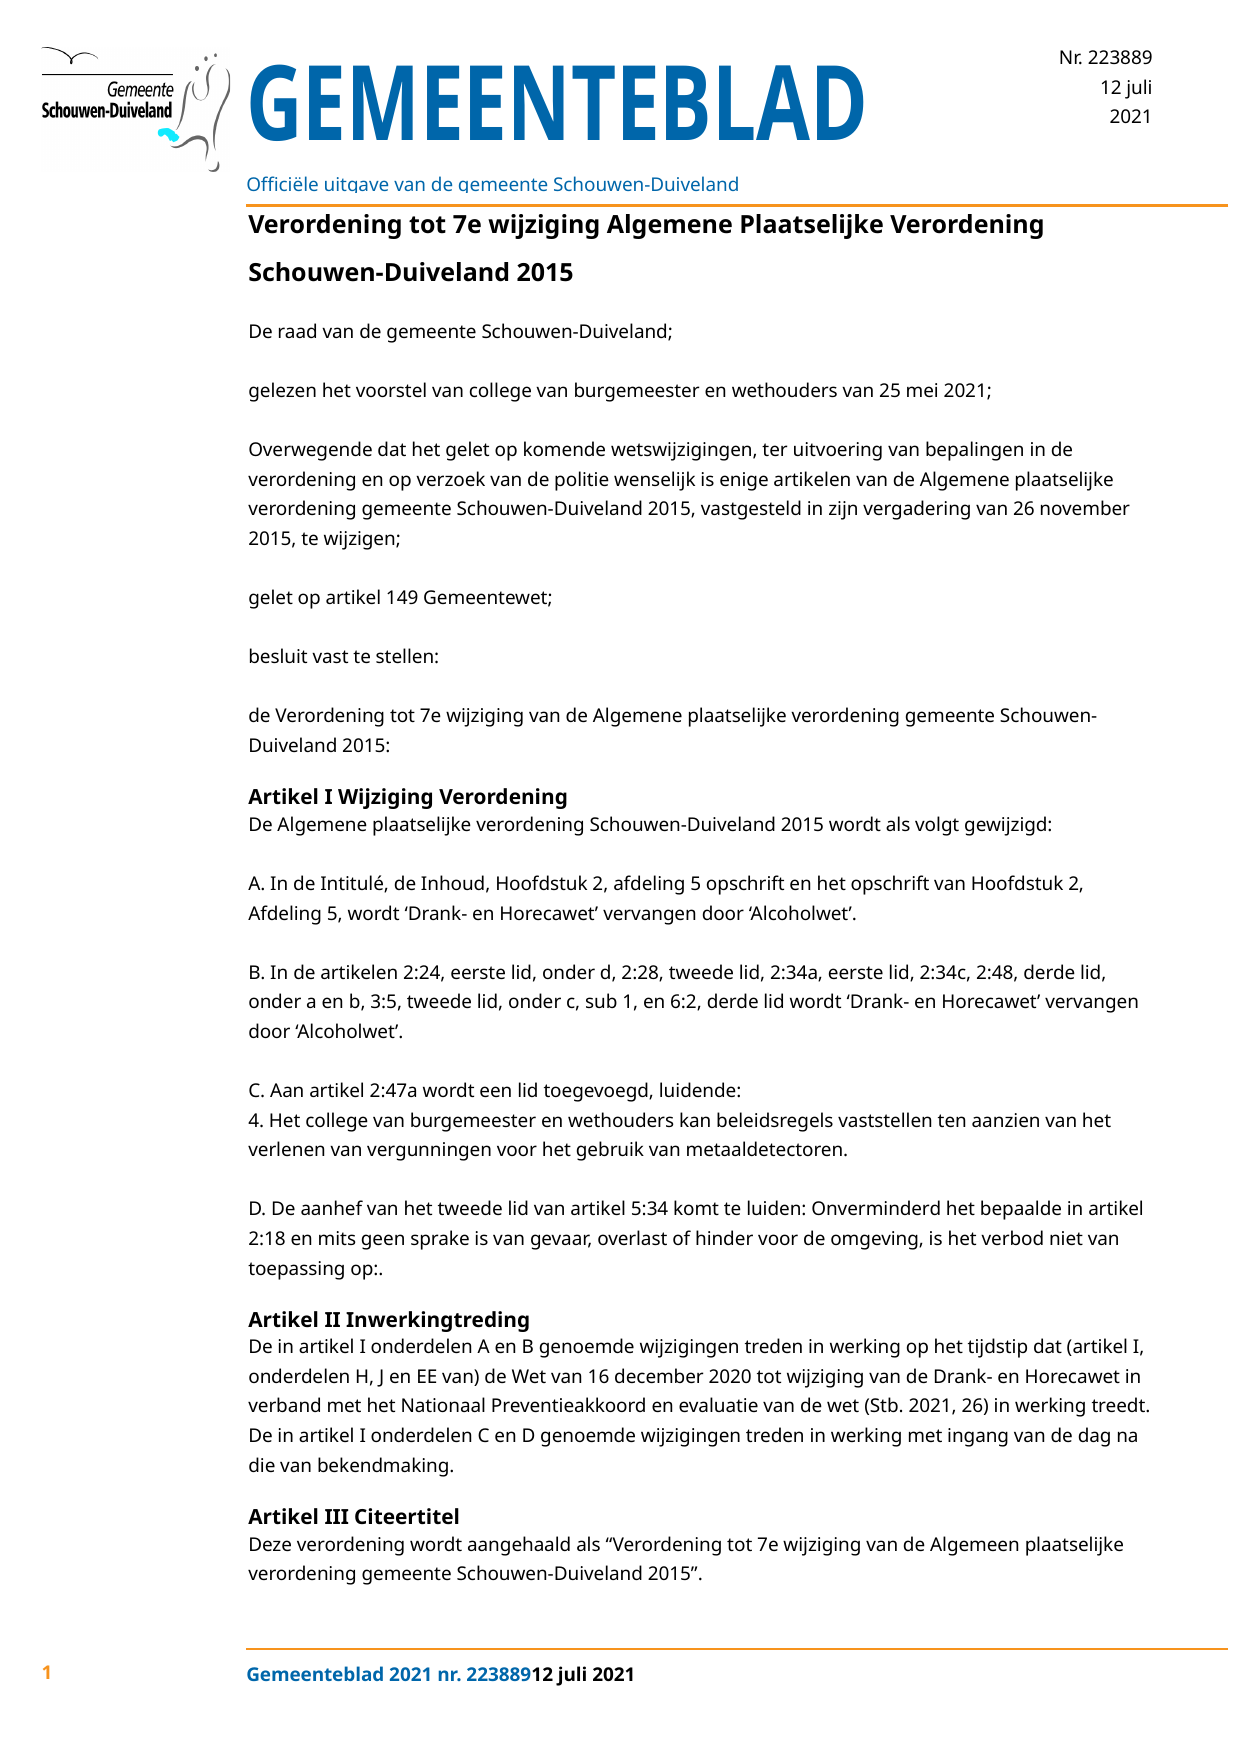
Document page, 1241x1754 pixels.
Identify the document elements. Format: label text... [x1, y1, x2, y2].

text B. In de artikelen 2:24, eerste lid, onder d, 2:28, tweede lid, 2:34a, eerste lid, 2:34c, 2:48, derde lid, onder a en b, 3:5, tweede lid, onder c, sub 1, en 6:2, derde lid wordt ‘Drank- en Horecawet’ vervangen door ‘Alcoholwet’. [248, 959, 1152, 1044]
text Overwegende dat het gelet op komende wetswijzigingen, ter uitvoering van bepalingen in de verordening en op verzoek van de politie wenselijk is enige artikelen van de Algemene plaatselijke verordening gemeente Schouwen-Duiveland 2015, vastgesteld in zijn vergadering van 26 november 2015, te wijzigen; [248, 436, 1152, 551]
text C. Aan artikel 2:47a wordt een lid toegevoegd, luidende: [248, 1077, 1152, 1103]
text A. In de Intitulé, de Inhoud, Hoofdstuk 2, afdeling 5 opschrift en het opschrift van Hoofdstuk 2, Afdeling 5, wordt ‘Drank- en Horecawet’ vervangen door ‘Alcoholwet’. [248, 870, 1152, 925]
text gelezen het voorstel van college van burgemeester en wethouders van 25 mei 2021; [248, 377, 1152, 403]
text D. De aanhef van het tweede lid van artikel 5:34 komt te luiden: Onverminderd het bepaalde in artikel 2:18 en mits geen sprake is van gevaar, overlast of hinder voor de omgeving, is het verbod niet van toepassing op:. [248, 1196, 1152, 1280]
picture [41, 47, 231, 172]
text De Algemene plaatselijke verordening Schouwen-Duiveland 2015 wordt als volgt gewijzigd: [248, 811, 1152, 837]
text Artikel II Inwerkingtreding [248, 1305, 1152, 1333]
text Verordening tot 7e wijziging Algemene Plaatselijke Verordening Schouwen-Duiveland 2015 [248, 207, 1152, 288]
text besluit vast te stellen: [248, 643, 1152, 669]
text De raad van de gemeente Schouwen-Duiveland; [248, 318, 1152, 344]
text de Verordening tot 7e wijziging van de Algemene plaatselijke verordening gemeente Schouwen-Duiveland 2015: [248, 702, 1152, 758]
text Deze verordening wordt aangehaald als “Verordening tot 7e wijziging van de Algemeen plaatselijke verordening gemeente Schouwen-Duiveland 2015”. [248, 1531, 1152, 1586]
text Artikel I Wijziging Verordening [248, 782, 1152, 811]
text De in artikel I onderdelen A en B genoemde wijzigingen treden in werking op het tijdstip dat (artikel I, onderdelen H, J en EE van) de Wet van 16 december 2020 tot wijziging van de Drank- en Horecawet in verband met het Nationaal Preventieakkoord en evaluatie van de wet (Stb. 2021, 26) in werking treedt. De in artikel I onderdelen C en D genoemde wijzigingen treden in werking met ingang van de dag na die van bekendmaking. [248, 1333, 1152, 1478]
text Artikel III Citeertitel [248, 1502, 1152, 1531]
text gelet op artikel 149 Gemeentewet; [248, 584, 1152, 610]
text 4. Het college van burgemeester en wethouders kan beleidsregels vaststellen ten aanzien van het verlenen van vergunningen voor het gebruik van metaaldetectoren. [248, 1107, 1152, 1162]
